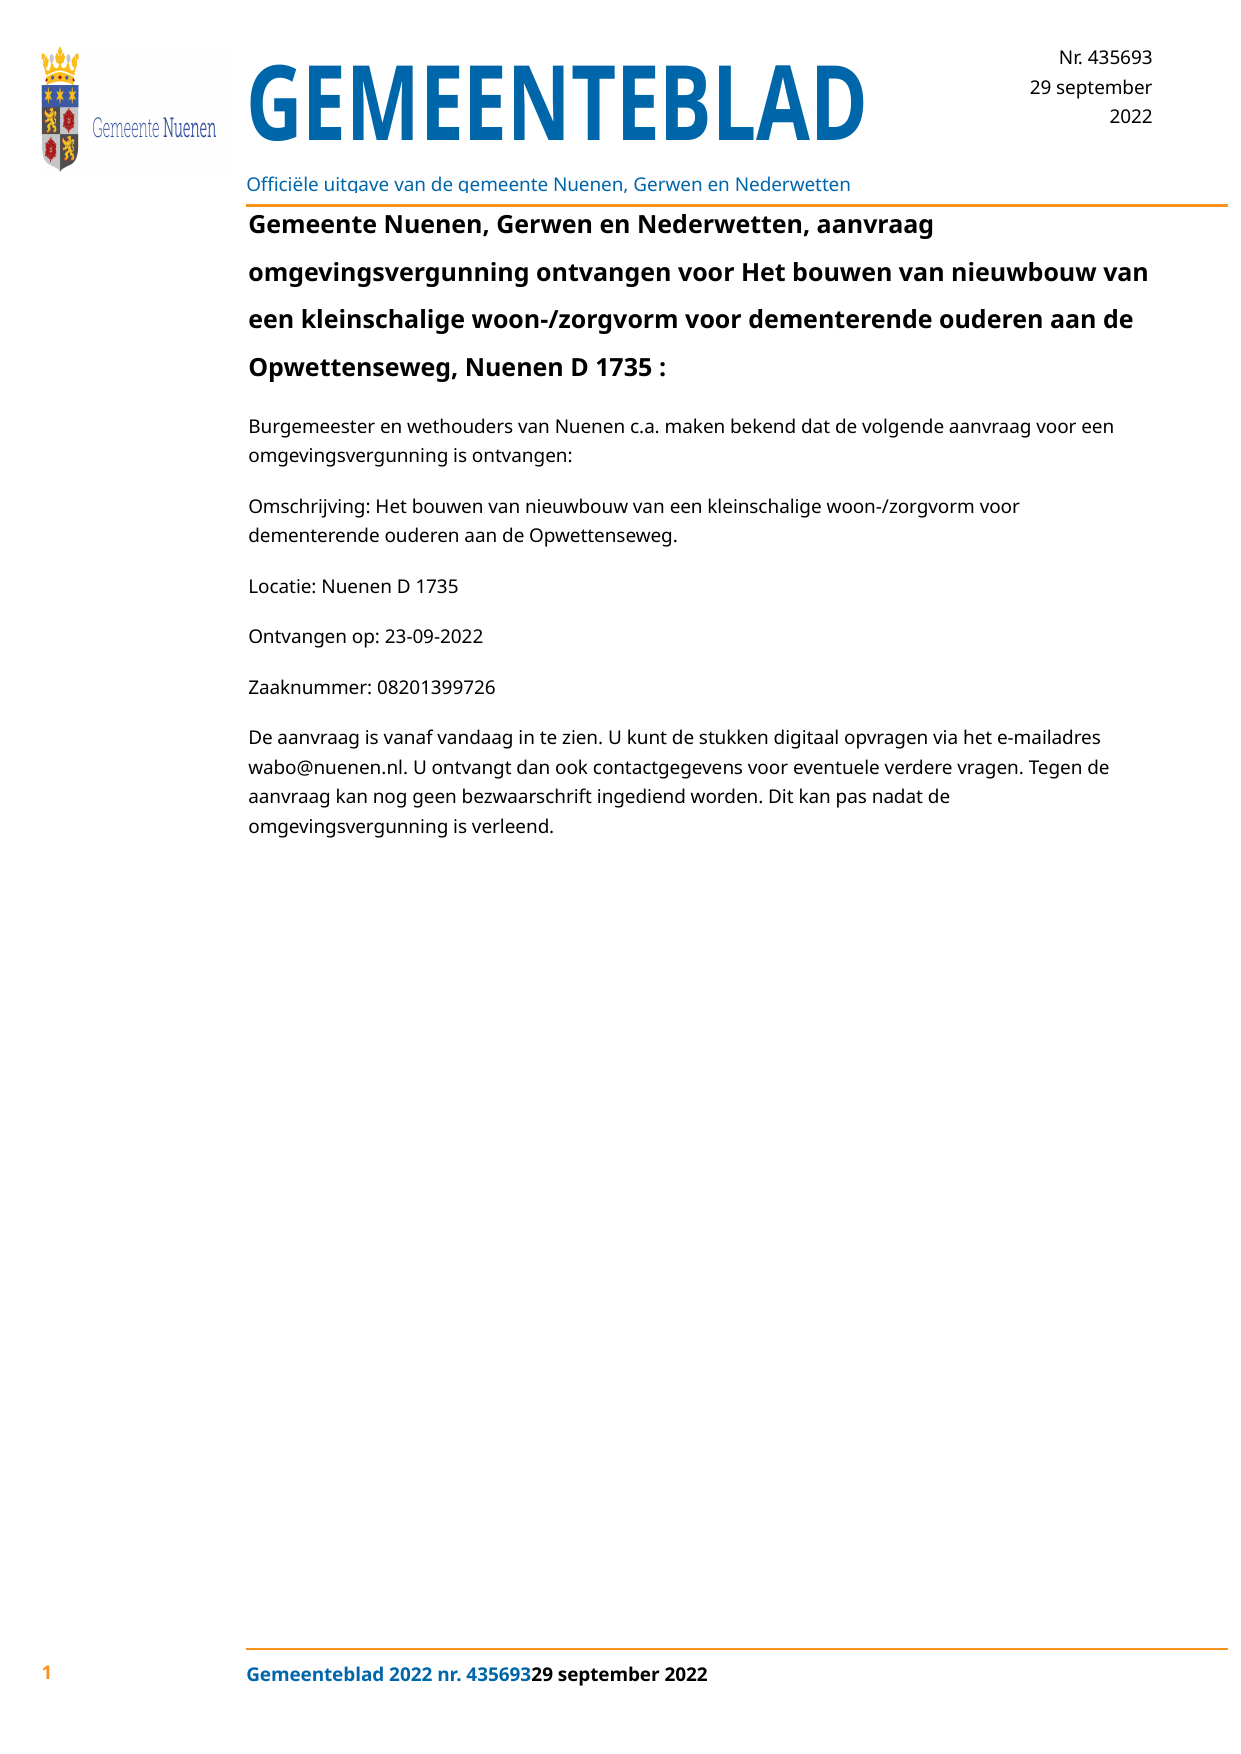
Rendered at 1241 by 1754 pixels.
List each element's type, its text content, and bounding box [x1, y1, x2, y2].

text Omschrijving: Het bouwen van nieuwbouw van een kleinschalige woon-/zorgvorm voor dementerende ouderen aan de Opwettenseweg. [248, 493, 1152, 548]
text De aanvraag is vanaf vandaag in te zien. U kunt de stukken digitaal opvragen via het e-mailadres wabo@nuenen.nl. U ontvangt dan ook contactgegevens voor eventuele verdere vragen. Tegen de aanvraag kan nog geen bezwaarschrift ingediend worden. Dit kan pas nadat de omgevingsvergunning is verleend. [248, 724, 1152, 839]
text Burgemeester en wethouders van Nuenen c.a. maken bekend dat de volgende aanvraag voor een omgevingsvergunning is ontvangen: [248, 413, 1152, 468]
text Gemeente Nuenen, Gerwen en Nederwetten, aanvraag omgevingsvergunning ontvangen voor Het bouwen van nieuwbouw van een kleinschalige woon-/zorgvorm voor dementerende ouderen aan de Opwettenseweg, Nuenen D 1735 : [248, 207, 1152, 384]
text Zaaknummer: 08201399726 [248, 674, 1152, 700]
picture [41, 47, 231, 172]
text Ontvangen op: 23-09-2022 [248, 623, 1152, 649]
text Locatie: Nuenen D 1735 [248, 573, 1152, 599]
